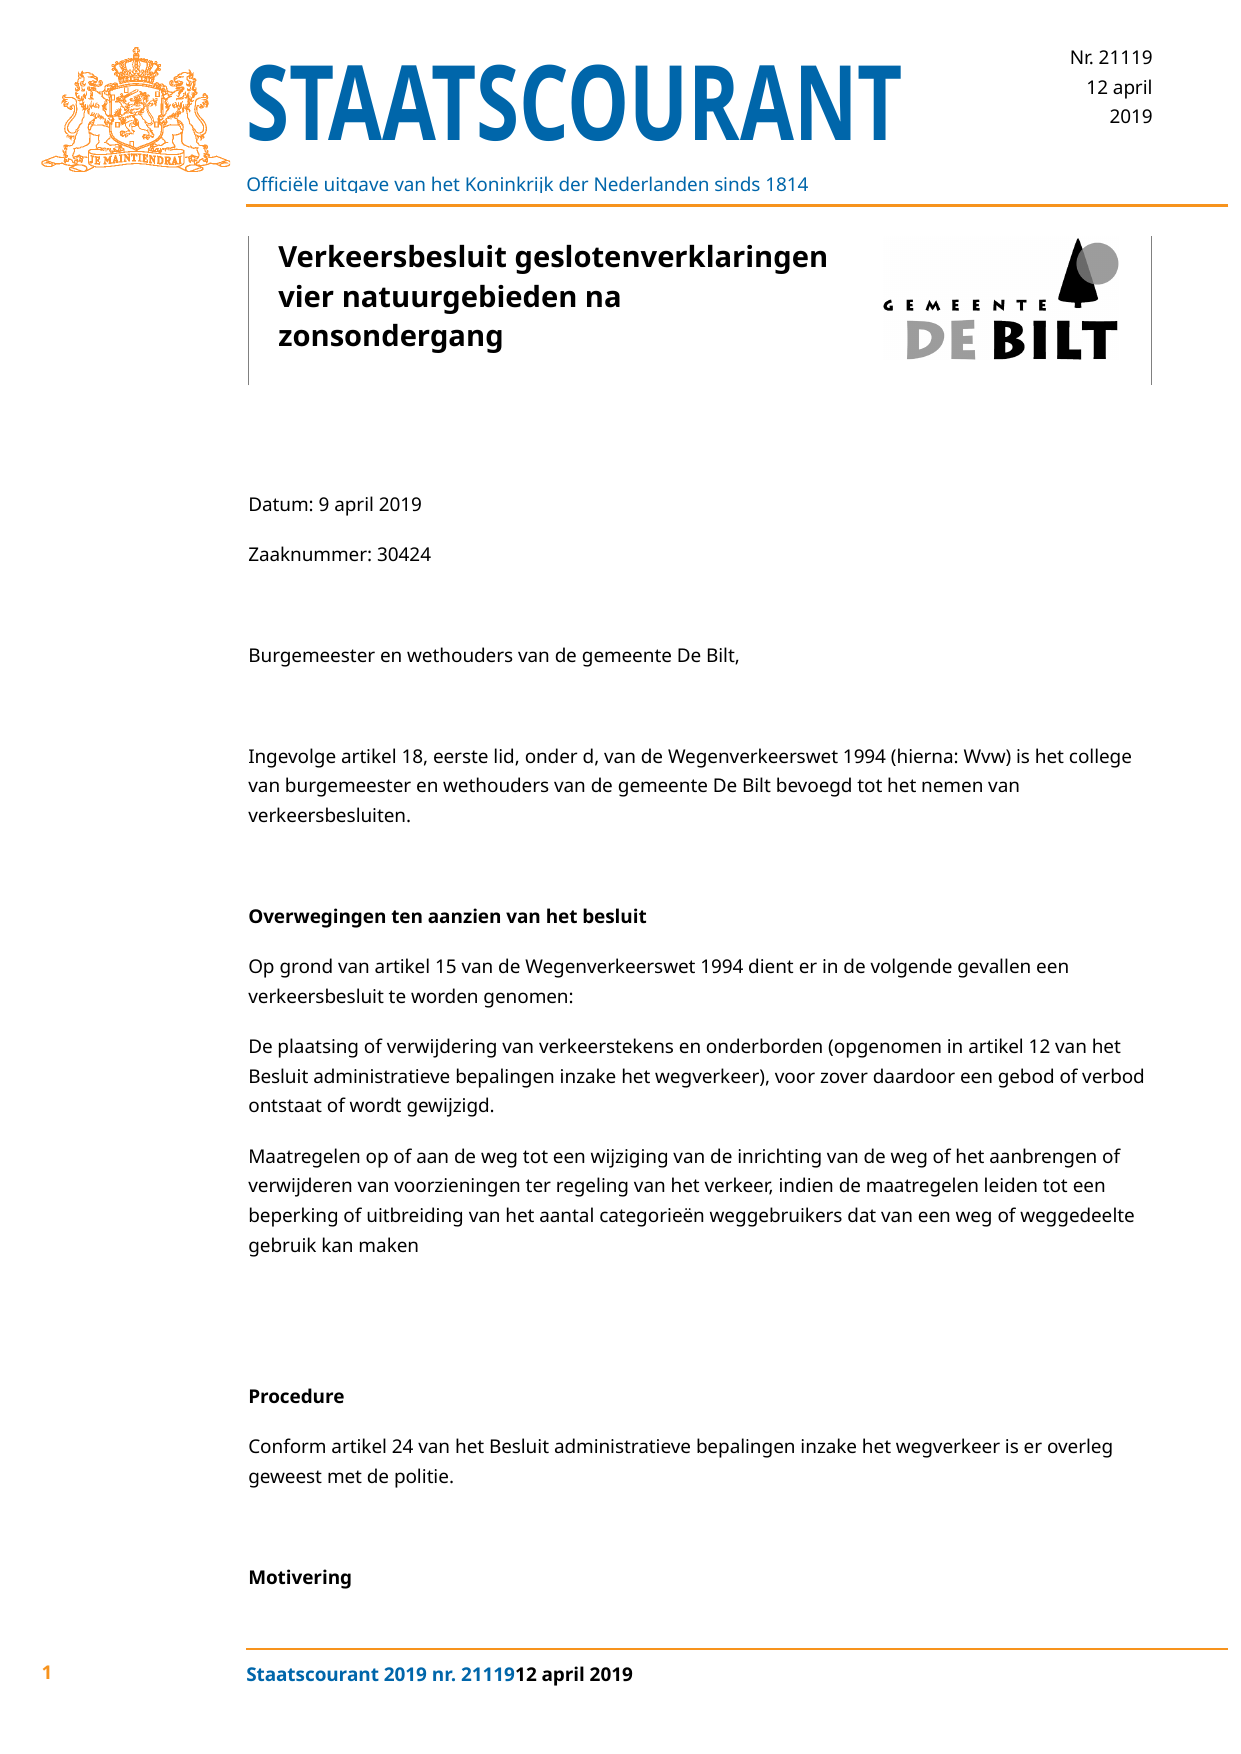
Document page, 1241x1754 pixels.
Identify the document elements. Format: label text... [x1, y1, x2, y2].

picture [882, 236, 1119, 360]
table_header Verkeersbesluit geslotenverklaringen vier natuurgebieden na zonsondergang [249, 236, 850, 385]
text Maatregelen op of aan de weg tot een wijziging van de inrichting van de weg of het aanbrengen of verwijderen van voorzieningen ter regeling van het verkeer, indien de maatregelen leiden tot een beperking of uitbreiding van het aantal categorieën weggebruikers dat van een weg of weggedeelte gebruik kan maken [248, 1143, 1152, 1258]
text De plaatsing of verwijdering van verkeerstekens en onderborden (opgenomen in artikel 12 van het Besluit administratieve bepalingen inzake het wegverkeer), voor zover daardoor een gebod of verbod ontstaat of wordt gewijzigd. [248, 1033, 1152, 1118]
text Ingevolge artikel 18, eerste lid, onder d, van de Wegenverkeerswet 1994 (hierna: Wvw) is het college van burgemeester en wethouders van de gemeente De Bilt bevoegd tot het nemen van verkeersbesluiten. [248, 743, 1152, 828]
text Zaaknummer: 30424 [248, 541, 1152, 567]
text Datum: 9 april 2019 [248, 491, 1152, 517]
text Procedure [248, 1383, 1152, 1409]
picture [41, 47, 231, 172]
text Op grond van artikel 15 van de Wegenverkeerswet 1994 dient er in de volgende gevallen een verkeersbesluit te worden genomen: [248, 953, 1152, 1009]
text Conform artikel 24 van het Besluit administratieve bepalingen inzake het wegverkeer is er overleg geweest met de politie. [248, 1433, 1152, 1489]
text Burgemeester en wethouders van de gemeente De Bilt, [248, 642, 1152, 668]
text Overwegingen ten aanzien van het besluit [248, 903, 1152, 929]
table_header [850, 236, 1151, 385]
text Motivering [248, 1564, 1152, 1590]
